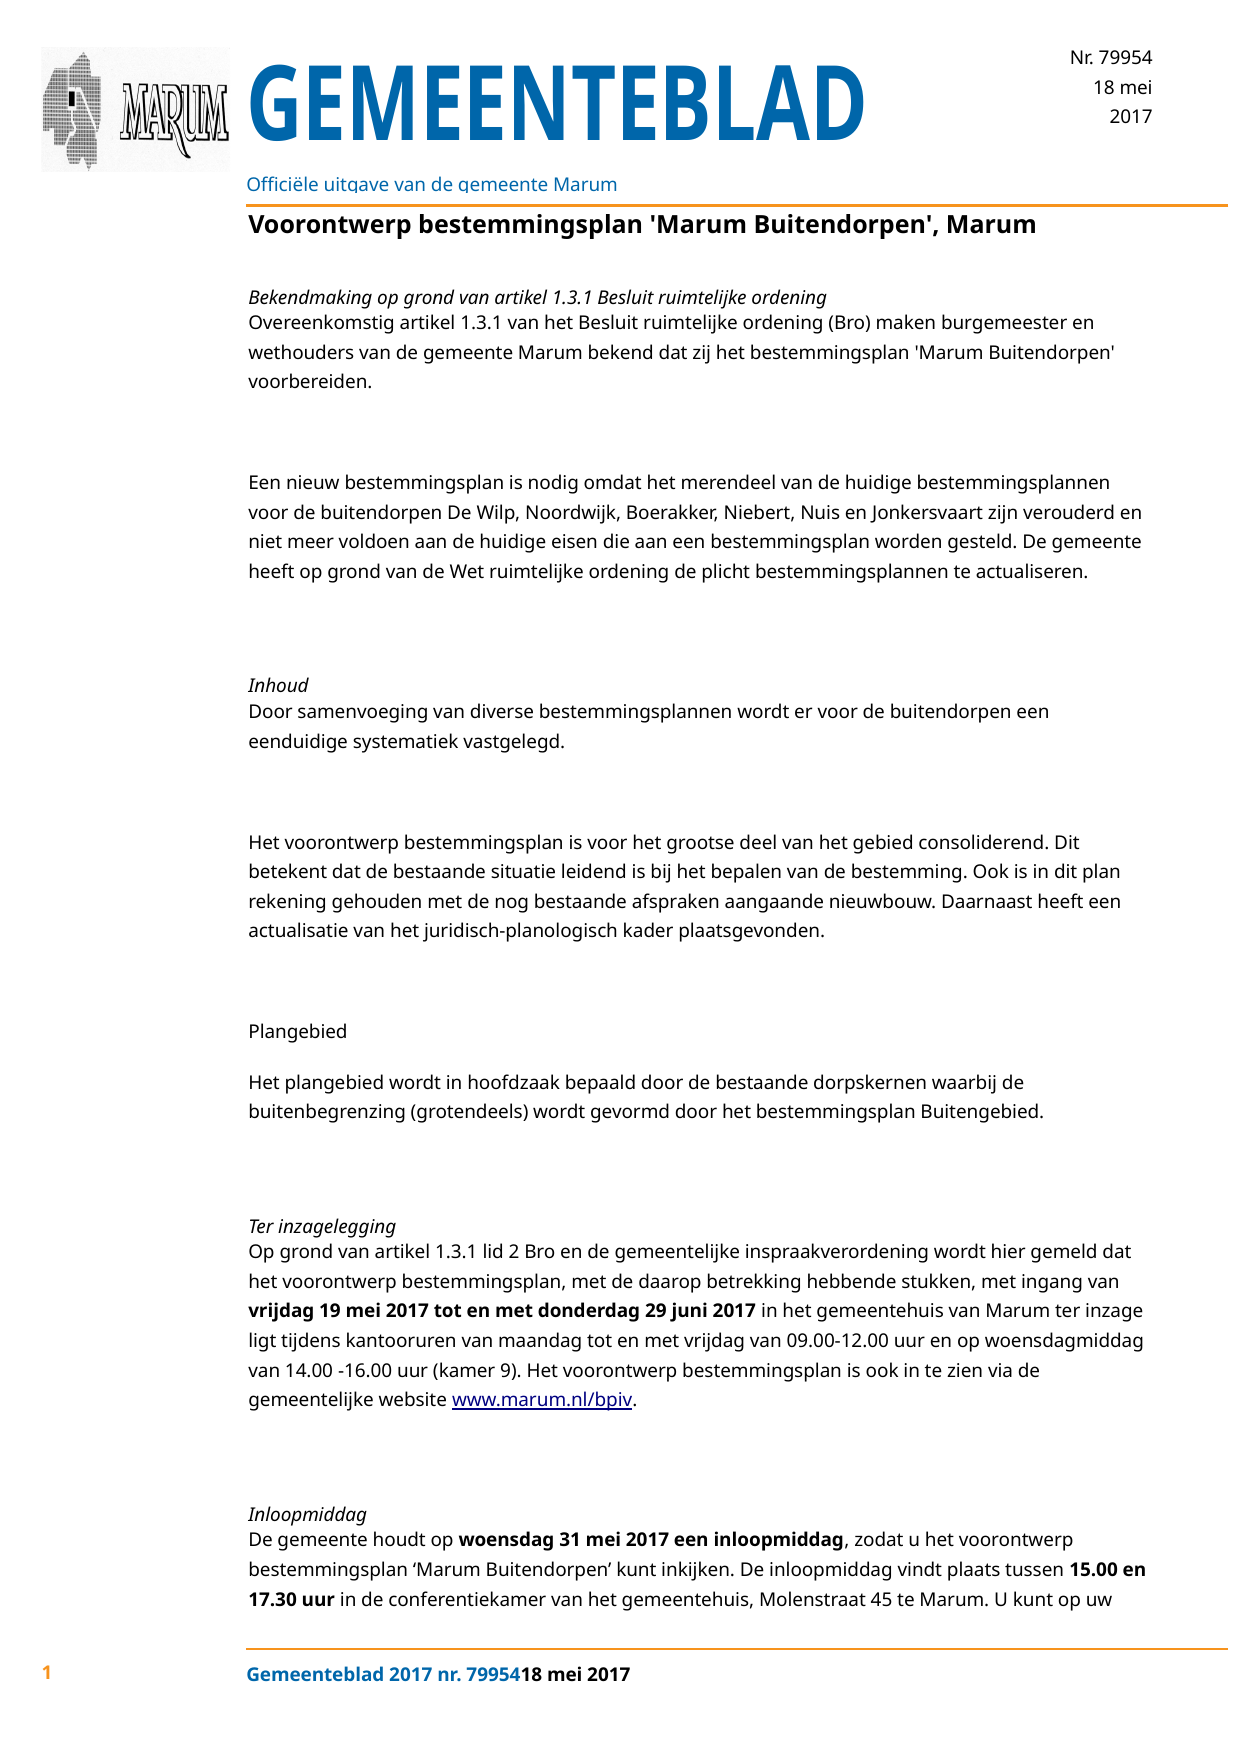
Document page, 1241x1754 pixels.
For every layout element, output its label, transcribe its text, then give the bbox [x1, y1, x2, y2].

text Een nieuw bestemmingsplan is nodig omdat het merendeel van de huidige bestemmingsplannen voor de buitendorpen De Wilp, Noordwijk, Boerakker, Niebert, Nuis en Jonkersvaart zijn verouderd en niet meer voldoen aan de huidige eisen die aan een bestemmingsplan worden gesteld. De gemeente heeft op grond van de Wet ruimtelijke ordening de plicht bestemmingsplannen te actualiseren. [248, 469, 1152, 584]
text Bekendmaking op grond van artikel 1.3.1 Besluit ruimtelijke ordening [248, 284, 1152, 309]
text Inloopmiddag [248, 1501, 1152, 1527]
text Voorontwerp bestemmingsplan 'Marum Buitendorpen', Marum [248, 207, 1152, 241]
text Overeenkomstig artikel 1.3.1 van het Besluit ruimtelijke ordening (Bro) maken burgemeester en wethouders van de gemeente Marum bekend dat zij het bestemmingsplan 'Marum Buitendorpen' voorbereiden. [248, 309, 1152, 394]
text Het voorontwerp bestemmingsplan is voor het grootse deel van het gebied consoliderend. Dit betekent dat de bestaande situatie leidend is bij het bepalen van de bestemming. Ook is in dit plan rekening gehouden met de nog bestaande afspraken aangaande nieuwbouw. Daarnaast heeft een actualisatie van het juridisch-planologisch kader plaatsgevonden. [248, 829, 1152, 943]
text Ter inzagelegging [248, 1213, 1152, 1238]
text De gemeente houdt op woensdag 31 mei 2017 een inloopmiddag, zodat u het voorontwerp bestemmingsplan ‘Marum Buitendorpen’ kunt inkijken. De inloopmiddag vindt plaats tussen 15.00 en 17.30 uur in de conferentiekamer van het gemeentehuis, Molenstraat 45 te Marum. U kunt op uw [248, 1527, 1152, 1611]
picture [41, 47, 231, 172]
text Plangebied [248, 1018, 1152, 1044]
text Door samenvoeging van diverse bestemmingsplannen wordt er voor de buitendorpen een eenduidige systematiek vastgelegd. [248, 698, 1152, 754]
text Op grond van artikel 1.3.1 lid 2 Bro en de gemeentelijke inspraakverordening wordt hier gemeld dat het voorontwerp bestemmingsplan, met de daarop betrekking hebbende stukken, met ingang van vrijdag 19 mei 2017 tot en met donderdag 29 juni 2017 in het gemeentehuis van Marum ter inzage ligt tijdens kantooruren van maandag tot en met vrijdag van 09.00-12.00 uur en op woensdagmiddag van 14.00 -16.00 uur (kamer 9). Het voorontwerp bestemmingsplan is ook in te zien via de gemeentelijke website www.marum.nl/bpiv. [248, 1238, 1152, 1412]
text Het plangebied wordt in hoofdzaak bepaald door de bestaande dorpskernen waarbij de buitenbegrenzing (grotendeels) wordt gevormd door het bestemmingsplan Buitengebied. [248, 1069, 1152, 1124]
text Inhoud [248, 673, 1152, 698]
